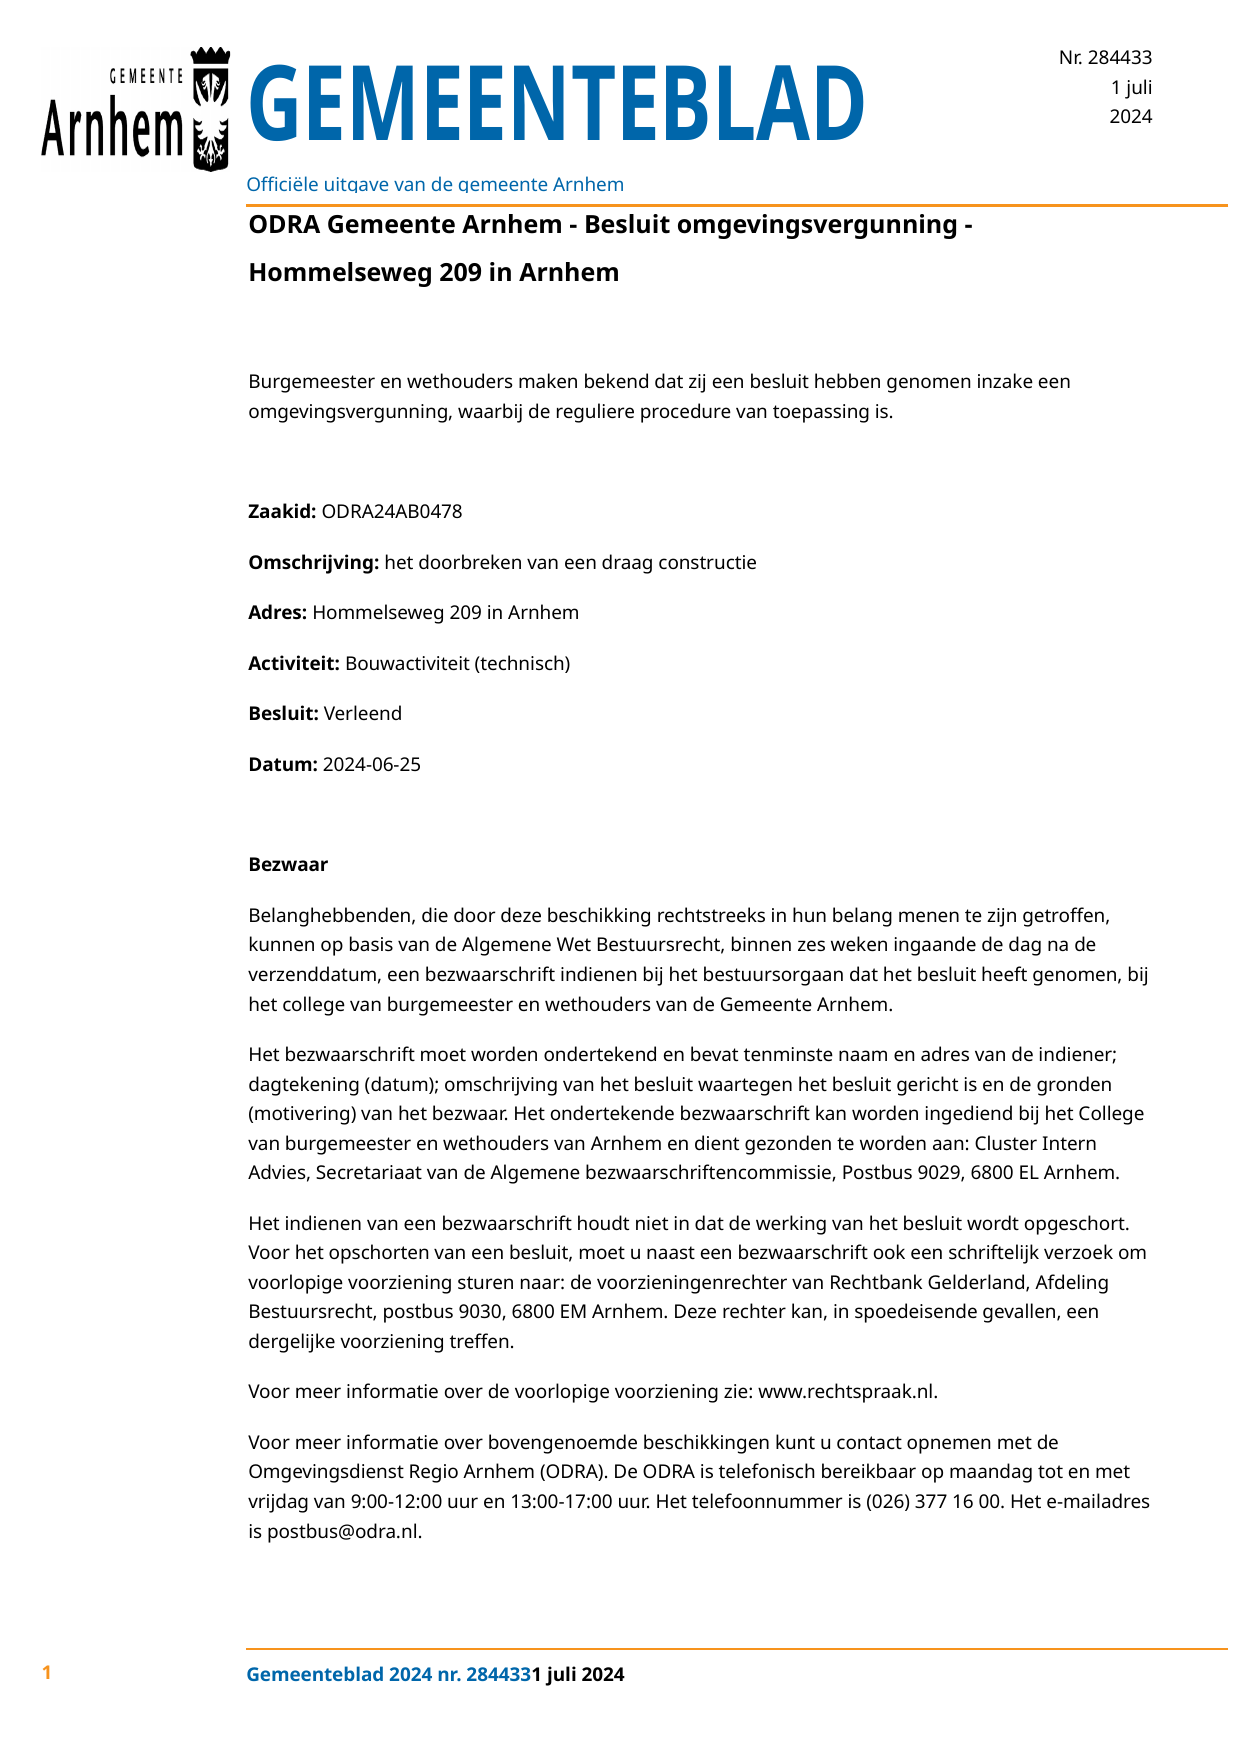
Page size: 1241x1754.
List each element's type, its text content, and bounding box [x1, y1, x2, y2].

text Activiteit: Bouwactiviteit (technisch) [248, 650, 1152, 676]
text Besluit: Verleend [248, 700, 1152, 726]
picture [41, 47, 231, 172]
text Voor meer informatie over de voorlopige voorziening zie: www.rechtspraak.nl. [248, 1379, 1152, 1404]
text Bezwaar [248, 852, 1152, 877]
text Omschrijving: het doorbreken van een draag constructie [248, 549, 1152, 575]
text ODRA Gemeente Arnhem - Besluit omgevingsvergunning - Hommelseweg 209 in Arnhem [248, 207, 1152, 288]
text Belanghebbenden, die door deze beschikking rechtstreeks in hun belang menen te zijn getroffen, kunnen op basis van de Algemene Wet Bestuursrecht, binnen zes weken ingaande de dag na de verzenddatum, een bezwaarschrift indienen bij het bestuursorgaan dat het besluit heeft genomen, bij het college van burgemeester en wethouders van de Gemeente Arnhem. [248, 902, 1152, 1017]
text Adres: Hommelseweg 209 in Arnhem [248, 599, 1152, 625]
text Burgemeester en wethouders maken bekend dat zij een besluit hebben genomen inzake een omgevingsvergunning, waarbij de reguliere procedure van toepassing is. [248, 368, 1152, 424]
text Voor meer informatie over bovengenoemde beschikkingen kunt u contact opnemen met de Omgevingsdienst Regio Arnhem (ODRA). De ODRA is telefonisch bereikbaar op maandag tot en met vrijdag van 9:00-12:00 uur en 13:00-17:00 uur. Het telefoonnummer is (026) 377 16 00. Het e-mailadres is postbus@odra.nl. [248, 1429, 1152, 1544]
text Datum: 2024-06-25 [248, 751, 1152, 777]
text Zaakid: ODRA24AB0478 [248, 499, 1152, 524]
text Het indienen van een bezwaarschrift houdt niet in dat de werking van het besluit wordt opgeschort. Voor het opschorten van een besluit, moet u naast een bezwaarschrift ook een schriftelijk verzoek om voorlopige voorziening sturen naar: de voorzieningenrechter van Rechtbank Gelderland, Afdeling Bestuursrecht, postbus 9030, 6800 EM Arnhem. Deze rechter kan, in spoedeisende gevallen, een dergelijke voorziening treffen. [248, 1210, 1152, 1354]
text Het bezwaarschrift moet worden ondertekend en bevat tenminste naam en adres van de indiener; dagtekening (datum); omschrijving van het besluit waartegen het besluit gericht is en de gronden (motivering) van het bezwaar. Het ondertekende bezwaarschrift kan worden ingediend bij het College van burgemeester en wethouders van Arnhem en dient gezonden te worden aan: Cluster Intern Advies, Secretariaat van de Algemene bezwaarschriftencommissie, Postbus 9029, 6800 EL Arnhem. [248, 1041, 1152, 1185]
